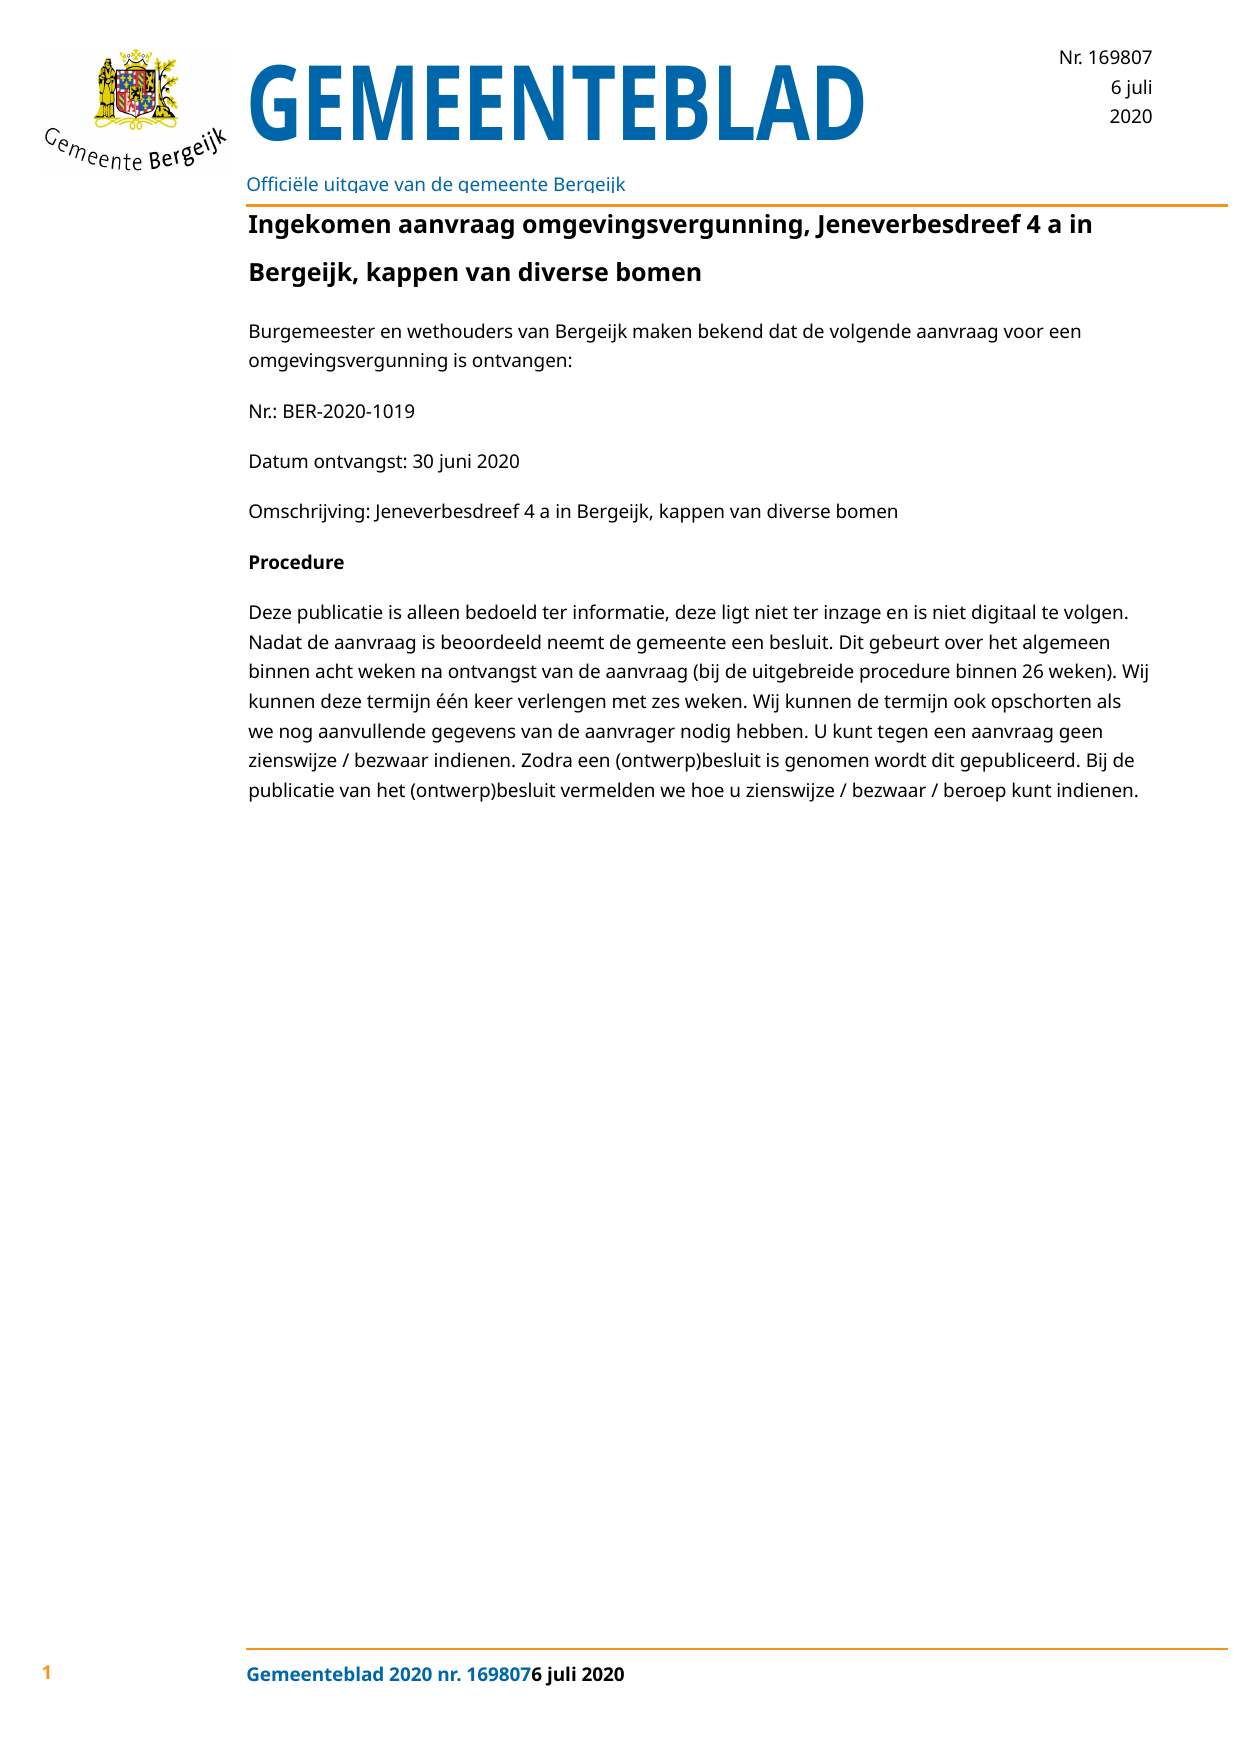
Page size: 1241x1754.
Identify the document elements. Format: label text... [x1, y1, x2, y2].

text Ingekomen aanvraag omgevingsvergunning, Jeneverbesdreef 4 a in Bergeijk, kappen van diverse bomen [248, 207, 1152, 288]
text Burgemeester en wethouders van Bergeijk maken bekend dat de volgende aanvraag voor een omgevingsvergunning is ontvangen: [248, 318, 1152, 373]
text Nr.: BER-2020-1019 [248, 398, 1152, 424]
text Deze publicatie is alleen bedoeld ter informatie, deze ligt niet ter inzage en is niet digitaal te volgen. Nadat de aanvraag is beoordeeld neemt de gemeente een besluit. Dit gebeurt over het algemeen binnen acht weken na ontvangst van de aanvraag (bij de uitgebreide procedure binnen 26 weken). Wij kunnen deze termijn één keer verlengen met zes weken. Wij kunnen de termijn ook opschorten als we nog aanvullende gegevens van de aanvrager nodig hebben. U kunt tegen een aanvraag geen zienswijze / bezwaar indienen. Zodra een (ontwerp)besluit is genomen wordt dit gepubliceerd. Bij de publicatie van het (ontwerp)besluit vermelden we hoe u zienswijze / bezwaar / beroep kunt indienen. [248, 599, 1152, 803]
text Procedure [248, 549, 1152, 575]
text Datum ontvangst: 30 juni 2020 [248, 448, 1152, 474]
picture [41, 47, 231, 172]
text Omschrijving: Jeneverbesdreef 4 a in Bergeijk, kappen van diverse bomen [248, 499, 1152, 524]
